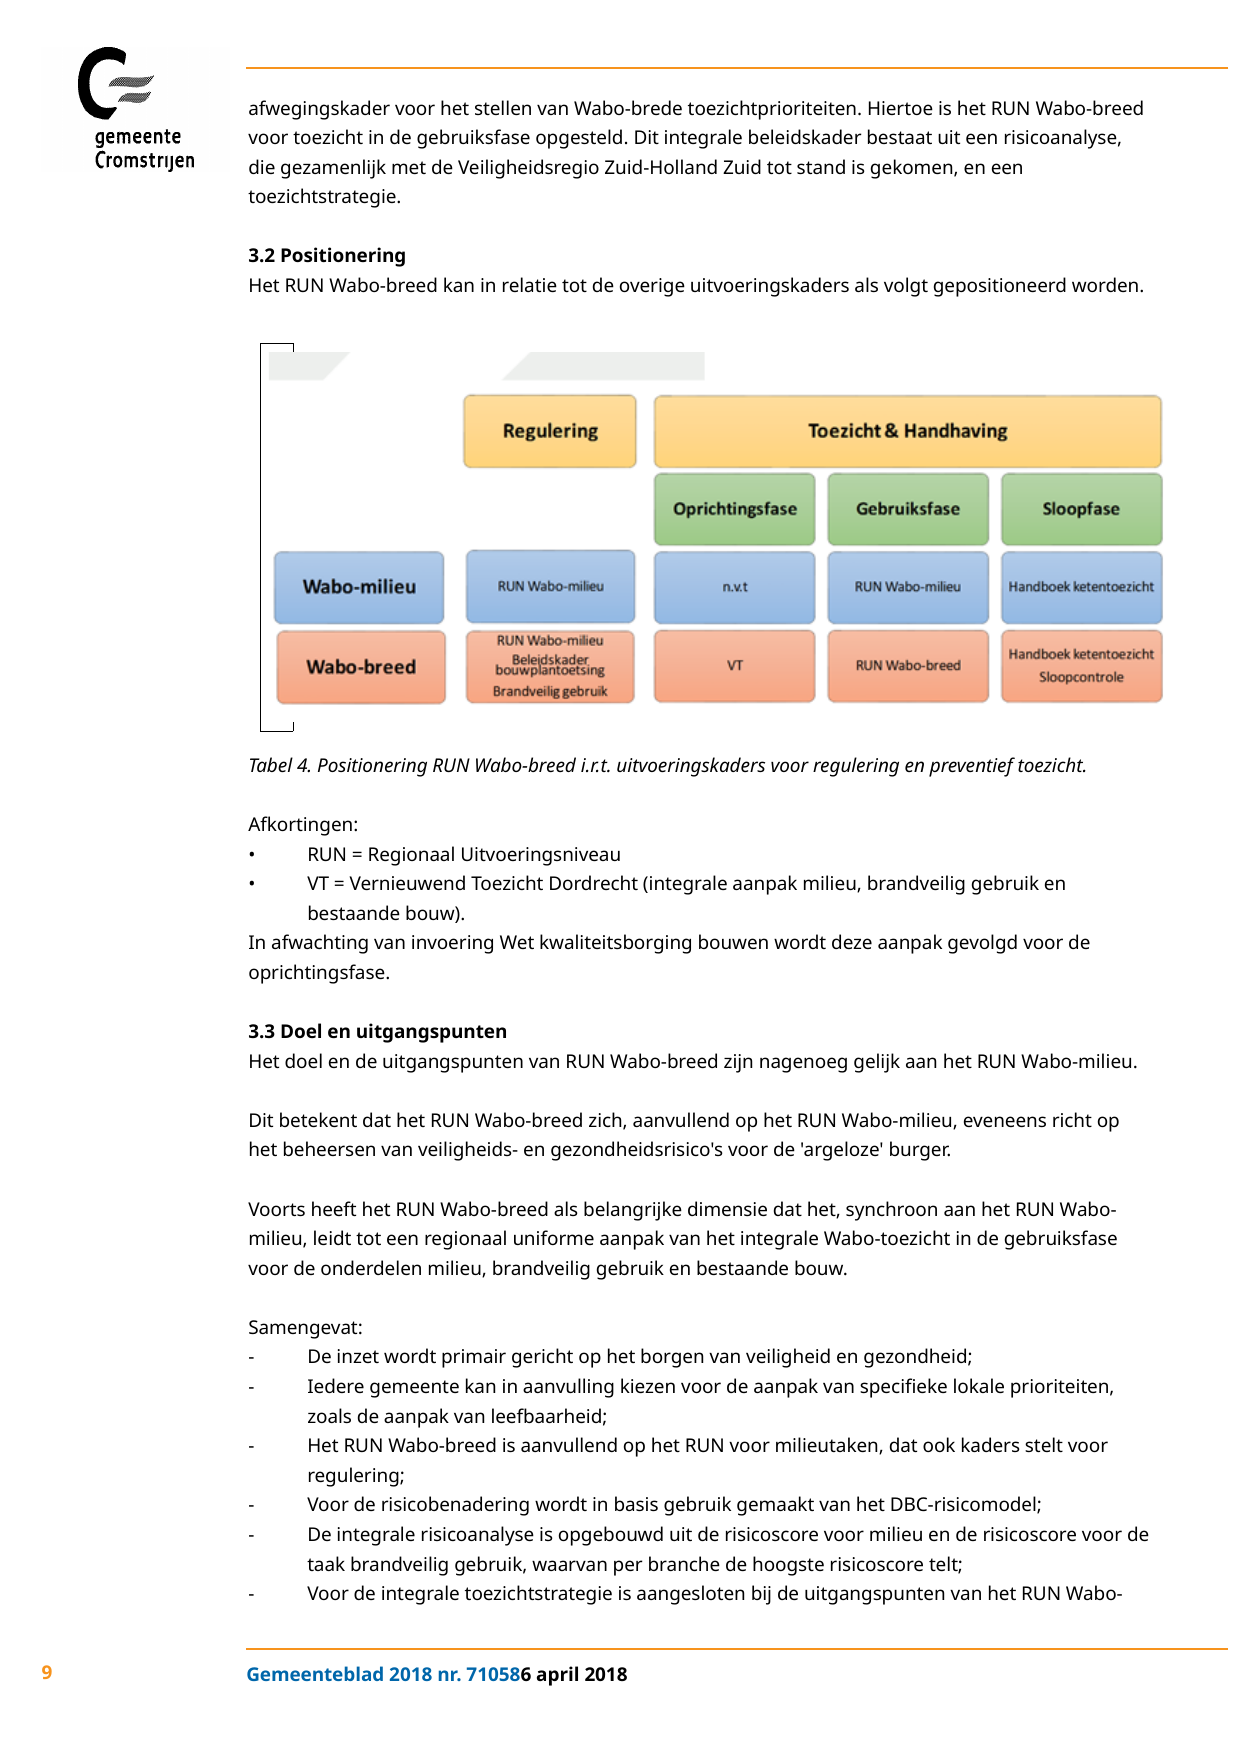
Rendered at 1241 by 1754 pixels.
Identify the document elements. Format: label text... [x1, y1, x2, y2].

text Tabel 4. Positionering RUN Wabo-breed i.r.t. uitvoeringskaders voor regulering en preventief toezicht. [248, 752, 1152, 778]
text In afwachting van invoering Wet kwaliteitsborging bouwen wordt deze aanpak gevolgd voor de oprichtingsfase. [248, 929, 1152, 985]
text 3.3 Doel en uitgangspunten [248, 1018, 1152, 1044]
list Voor de integrale toezichtstrategie is aangesloten bij de uitgangspunten van het RUN Wabo- [248, 1580, 1152, 1606]
picture [268, 352, 1173, 722]
list Iedere gemeente kan in aanvulling kiezen voor de aanpak van specifieke lokale prioriteiten, zoals de aanpak van leefbaarheid; [248, 1373, 1152, 1428]
list De inzet wordt primair gericht op het borgen van veiligheid en gezondheid; [248, 1344, 1152, 1369]
text Dit betekent dat het RUN Wabo-breed zich, aanvullend op het RUN Wabo-milieu, eveneens richt op het beheersen van veiligheids- en gezondheidsrisico's voor de 'argeloze' burger. [248, 1107, 1152, 1162]
text Afkortingen: [248, 811, 1152, 837]
text Voorts heeft het RUN Wabo-breed als belangrijke dimensie dat het, synchroon aan het RUN Wabo-milieu, leidt tot een regionaal uniforme aanpak van het integrale Wabo-toezicht in de gebruiksfase voor de onderdelen milieu, brandveilig gebruik en bestaande bouw. [248, 1196, 1152, 1281]
picture [41, 47, 231, 172]
list Het RUN Wabo-breed is aanvullend op het RUN voor milieutaken, dat ook kaders stelt voor regulering; [248, 1432, 1152, 1488]
text Samengevat: [248, 1314, 1152, 1340]
text Het doel en de uitgangspunten van RUN Wabo-breed zijn nagenoeg gelijk aan het RUN Wabo-milieu. [248, 1048, 1152, 1073]
text afwegingskader voor het stellen van Wabo-brede toezichtprioriteiten. Hiertoe is het RUN Wabo-breed voor toezicht in de gebruiksfase opgesteld. Dit integrale beleidskader bestaat uit een risicoanalyse, die gezamenlijk met de Veiligheidsregio Zuid-Holland Zuid tot stand is gekomen, en een toezichtstrategie. [248, 95, 1152, 209]
list De integrale risicoanalyse is opgebouwd uit de risicoscore voor milieu en de risicoscore voor de taak brandveilig gebruik, waarvan per branche de hoogste risicoscore telt; [248, 1521, 1152, 1576]
list VT = Vernieuwend Toezicht Dordrecht (integrale aanpak milieu, brandveilig gebruik en bestaande bouw). [248, 870, 1152, 926]
text Het RUN Wabo-breed kan in relatie tot de overige uitvoeringskaders als volgt gepositioneerd worden. [248, 272, 1152, 298]
text 3.2 Positionering [248, 243, 1152, 268]
list RUN = Regionaal Uitvoeringsniveau [248, 841, 1152, 866]
list Voor de risicobenadering wordt in basis gebruik gemaakt van het DBC-risicomodel; [248, 1492, 1152, 1517]
